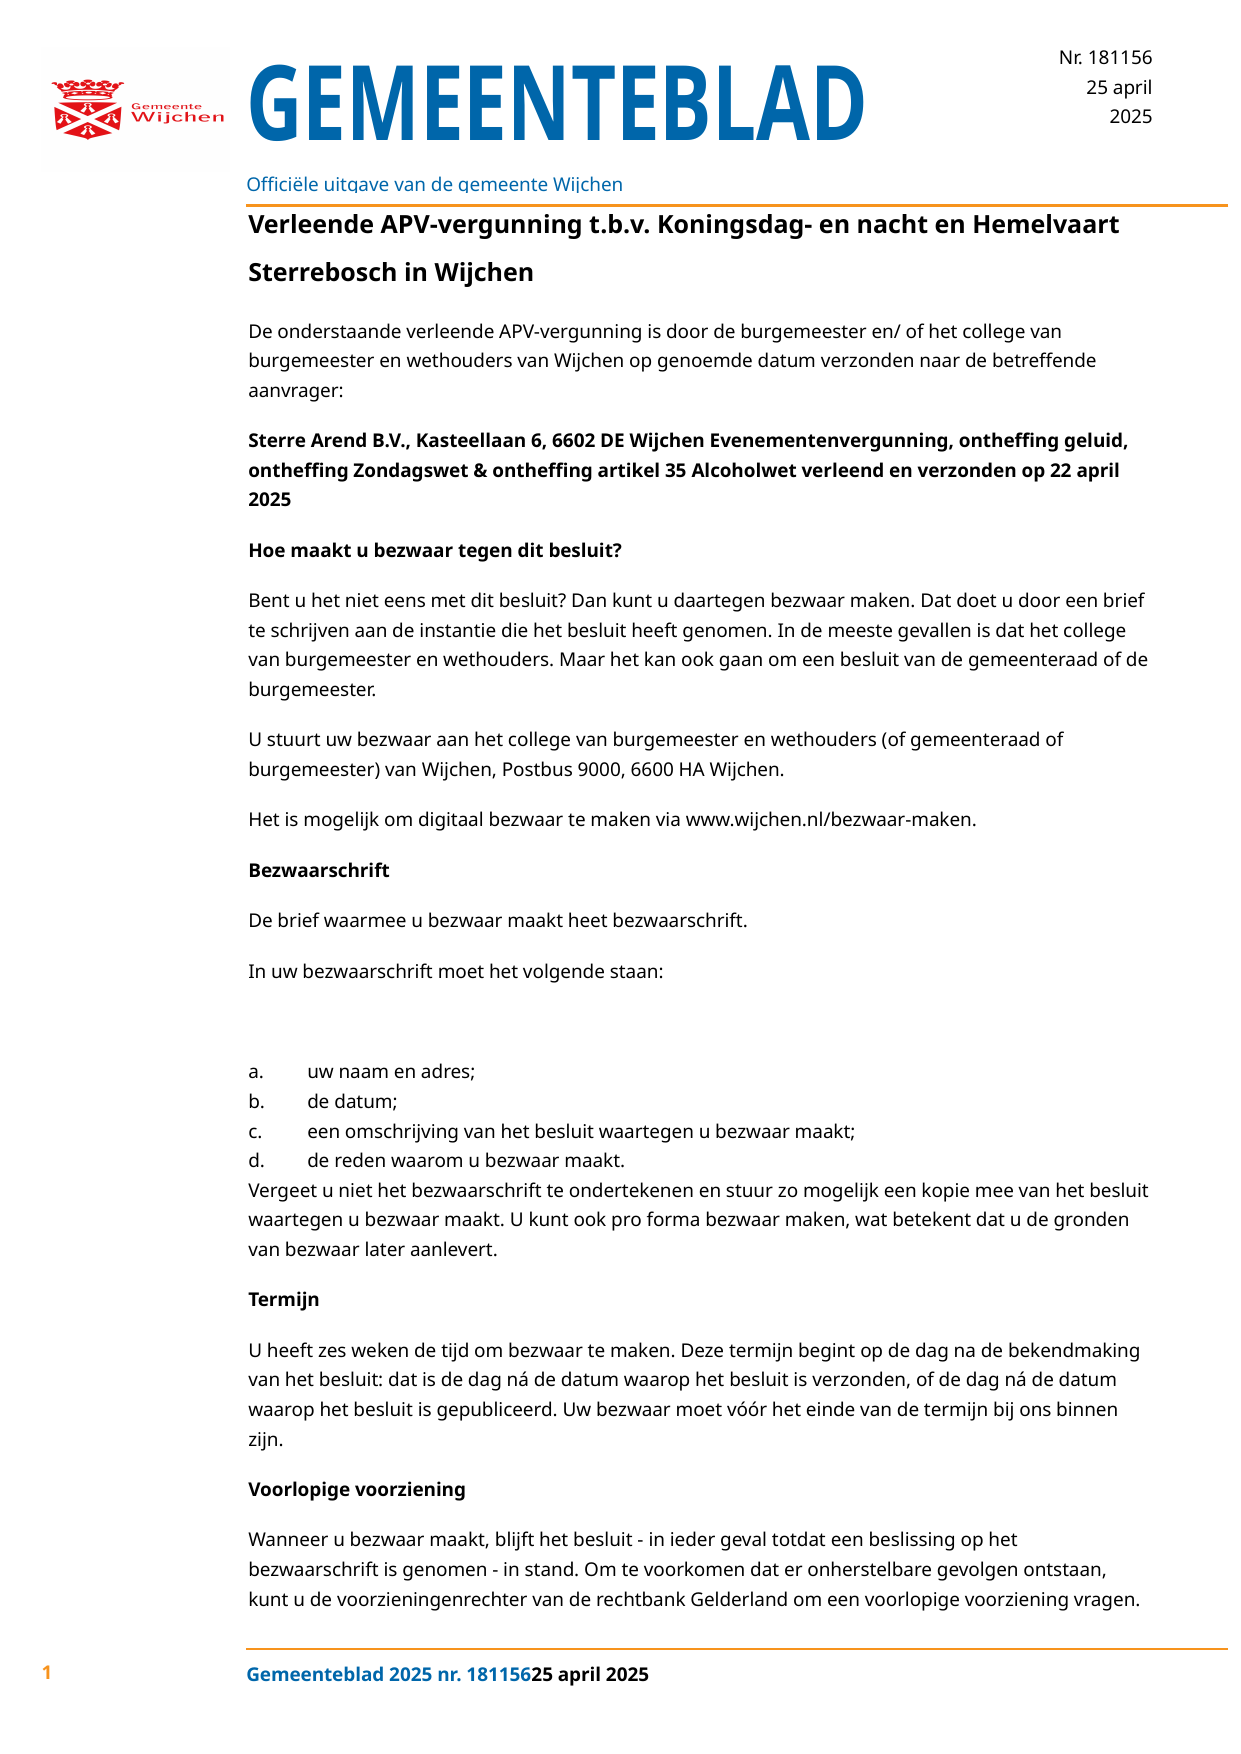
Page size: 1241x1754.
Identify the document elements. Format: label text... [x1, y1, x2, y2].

text De onderstaande verleende APV-vergunning is door de burgemeester en/ of het college van burgemeester en wethouders van Wijchen op genoemde datum verzonden naar de betreffende aanvrager: [248, 318, 1152, 403]
text Vergeet u niet het bezwaarschrift te ondertekenen en stuur zo mogelijk een kopie mee van het besluit waartegen u bezwaar maakt. U kunt ook pro forma bezwaar maken, wat betekent dat u de gronden van bezwaar later aanlevert. [248, 1177, 1152, 1262]
text Sterre Arend B.V., Kasteellaan 6, 6602 DE Wijchen Evenementenvergunning, ontheffing geluid, ontheffing Zondagswet & ontheffing artikel 35 Alcoholwet verleend en verzonden op 22 april 2025 [248, 427, 1152, 512]
text Het is mogelijk om digitaal bezwaar te maken via www.wijchen.nl/bezwaar-maken. [248, 807, 1152, 832]
list een omschrijving van het besluit waartegen u bezwaar maakt; [248, 1118, 1152, 1144]
text U stuurt uw bezwaar aan het college van burgemeester en wethouders (of gemeenteraad of burgemeester) van Wijchen, Postbus 9000, 6600 HA Wijchen. [248, 727, 1152, 782]
picture [41, 47, 231, 172]
text Wanneer u bezwaar maakt, blijft het besluit - in ieder geval totdat een beslissing op het bezwaarschrift is genomen - in stand. Om te voorkomen dat er onherstelbare gevolgen ontstaan, kunt u de voorzieningenrechter van de rechtbank Gelderland om een voorlopige voorziening vragen. [248, 1527, 1152, 1612]
text In uw bezwaarschrift moet het volgende staan: [248, 958, 1152, 984]
list de datum; [248, 1088, 1152, 1114]
text Voorlopige voorziening [248, 1476, 1152, 1502]
list uw naam en adres; [248, 1059, 1152, 1084]
text U heeft zes weken de tijd om bezwaar te maken. Deze termijn begint op de dag na de bekendmaking van het besluit: dat is de dag ná de datum waarop het besluit is verzonden, of de dag ná de datum waarop het besluit is gepubliceerd. Uw bezwaar moet vóór het einde van de termijn bij ons binnen zijn. [248, 1337, 1152, 1452]
text De brief waarmee u bezwaar maakt heet bezwaarschrift. [248, 907, 1152, 933]
text Bent u het niet eens met dit besluit? Dan kunt u daartegen bezwaar maken. Dat doet u door een brief te schrijven aan de instantie die het besluit heeft genomen. In de meeste gevallen is dat het college van burgemeester en wethouders. Maar het kan ook gaan om een besluit van de gemeenteraad of de burgemeester. [248, 587, 1152, 702]
list de reden waarom u bezwaar maakt. [248, 1147, 1152, 1173]
text Bezwaarschrift [248, 857, 1152, 883]
text Verleende APV-vergunning t.b.v. Koningsdag- en nacht en Hemelvaart Sterrebosch in Wijchen [248, 207, 1152, 288]
text Hoe maakt u bezwaar tegen dit besluit? [248, 537, 1152, 563]
text Termijn [248, 1287, 1152, 1312]
